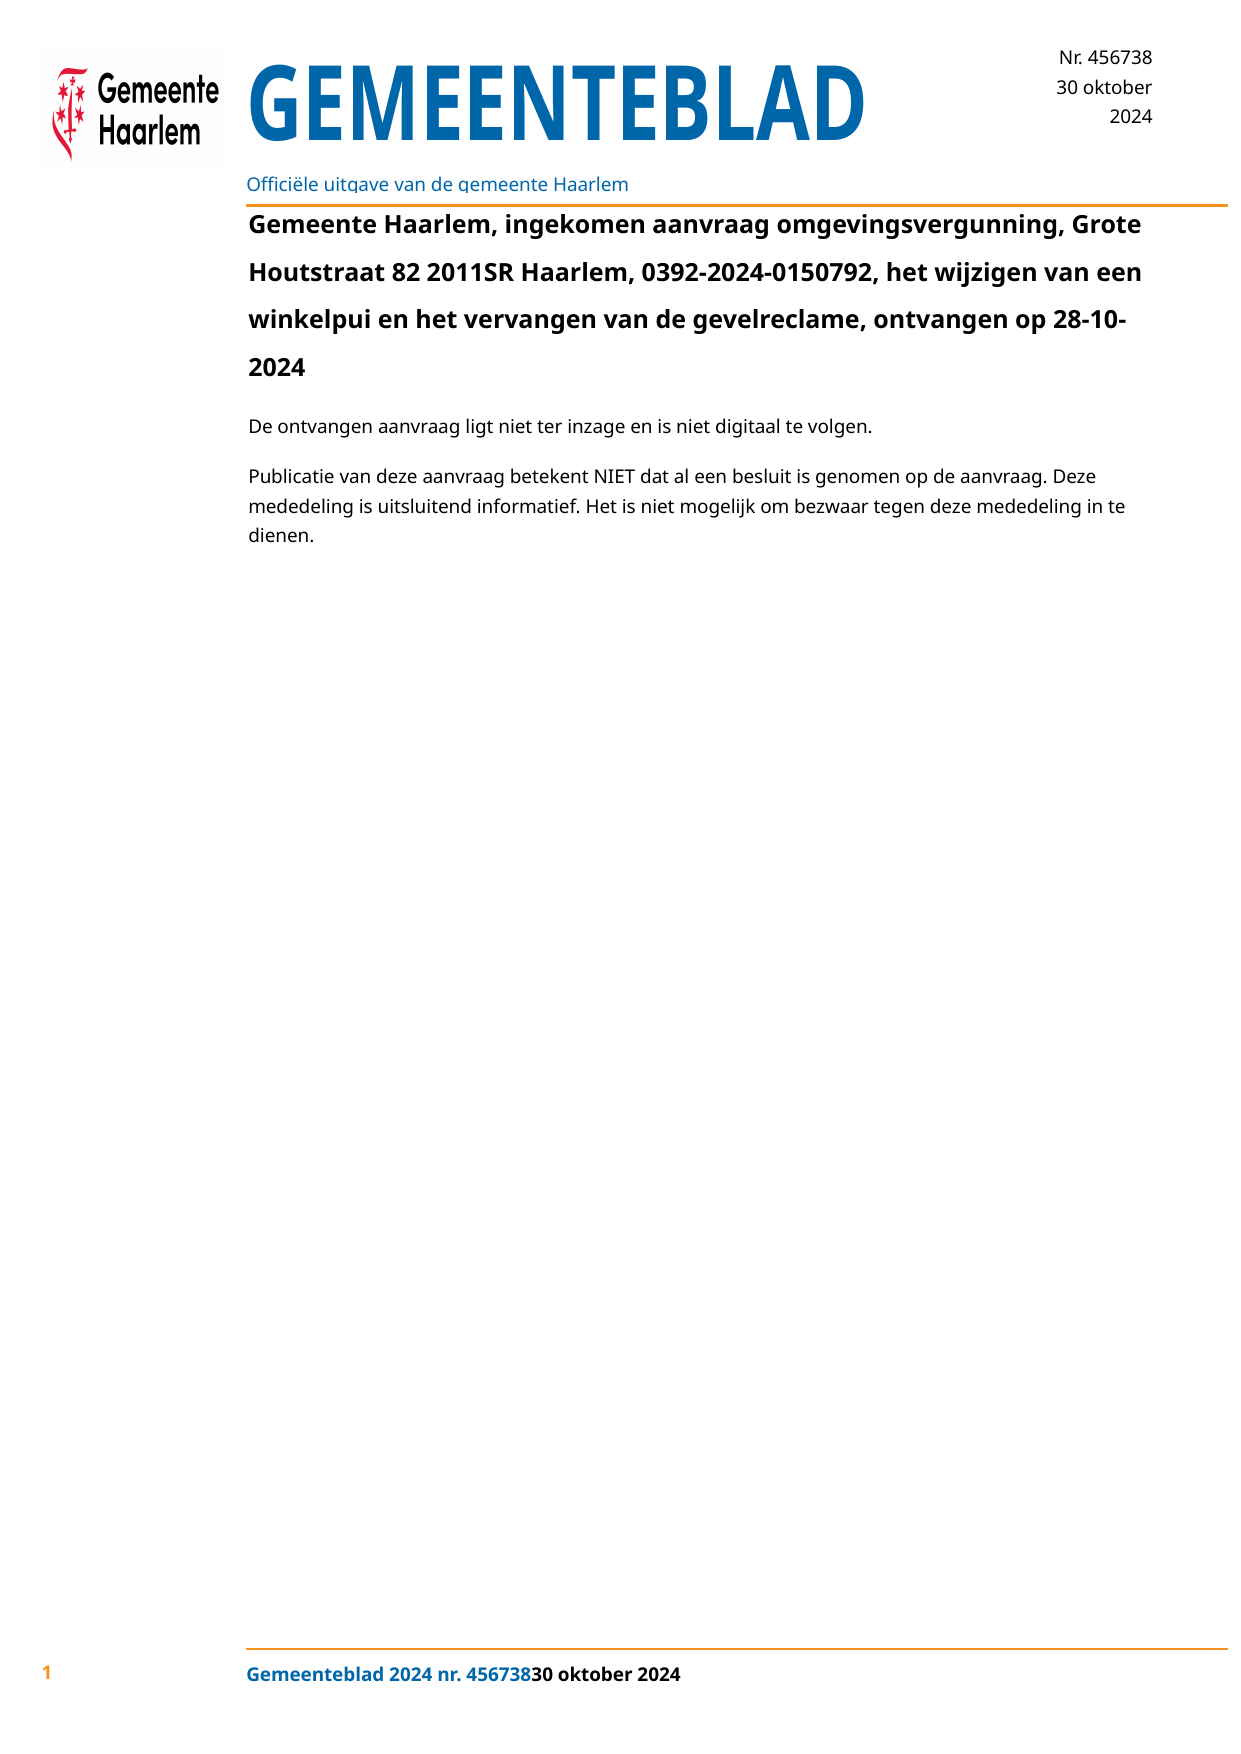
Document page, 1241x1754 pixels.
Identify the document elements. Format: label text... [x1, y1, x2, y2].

text De ontvangen aanvraag ligt niet ter inzage en is niet digitaal te volgen. [248, 413, 1152, 439]
text Gemeente Haarlem, ingekomen aanvraag omgevingsvergunning, Grote Houtstraat 82 2011SR Haarlem, 0392-2024-0150792, het wijzigen van een winkelpui en het vervangen van de gevelreclame, ontvangen op 28-10-2024 [248, 207, 1152, 384]
picture [41, 47, 231, 172]
text Publicatie van deze aanvraag betekent NIET dat al een besluit is genomen op de aanvraag. Deze mededeling is uitsluitend informatief. Het is niet mogelijk om bezwaar tegen deze mededeling in te dienen. [248, 463, 1152, 548]
